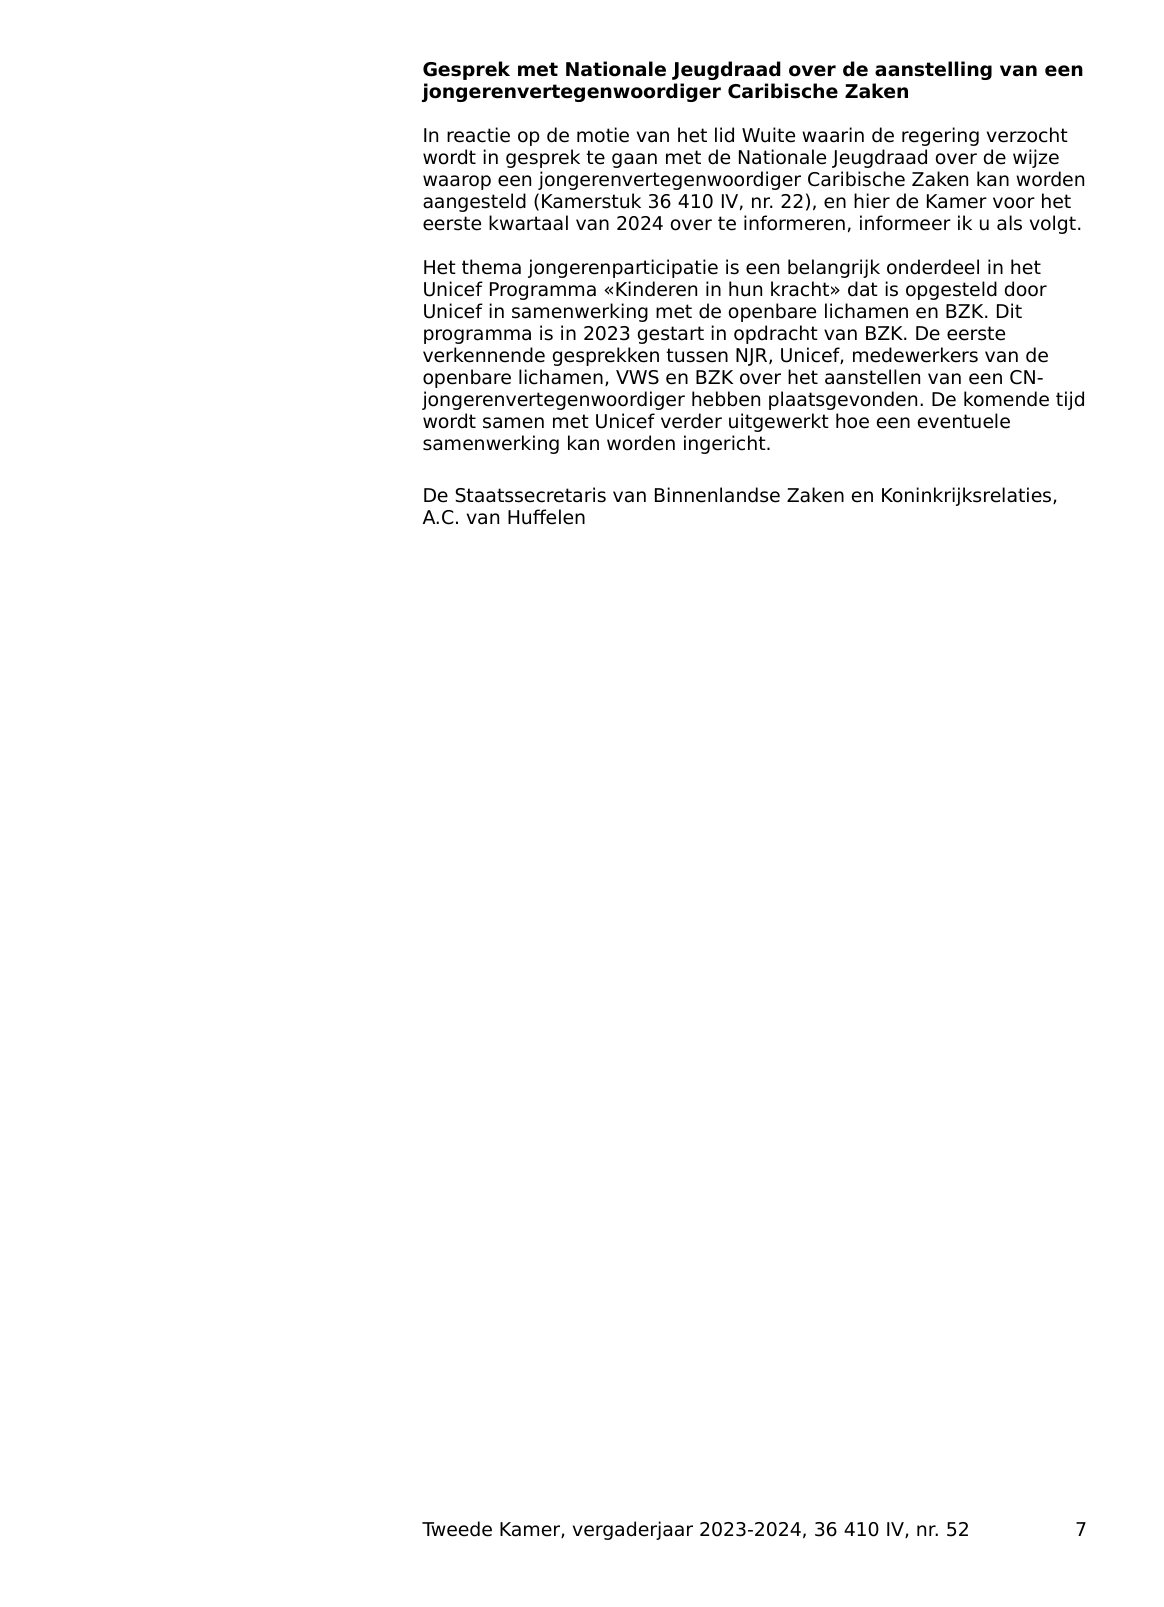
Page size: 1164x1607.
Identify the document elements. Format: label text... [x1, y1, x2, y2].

text Het thema jongerenparticipatie is een belangrijk onderdeel in het Unicef Programma «Kinderen in hun kracht» dat is opgesteld door Unicef in samenwerking met de openbare lichamen en BZK. Dit programma is in 2023 gestart in opdracht van BZK. De eerste verkennende gesprekken tussen NJR, Unicef, medewerkers van de openbare lichamen, VWS en BZK over het aanstellen van een CN-jongerenvertegenwoordiger hebben plaatsgevonden. De komende tijd wordt samen met Unicef verder uitgewerkt hoe een eventuele samenwerking kan worden ingericht. [422, 257, 1087, 455]
text De Staatssecretaris van Binnenlandse Zaken en Koninkrijksrelaties, A.C. van Huffelen [422, 485, 1087, 529]
text In reactie op de motie van het lid Wuite waarin de regering verzocht wordt in gesprek te gaan met de Nationale Jeugdraad over de wijze waarop een jongerenvertegenwoordiger Caribische Zaken kan worden aangesteld (Kamerstuk 36 410 IV, nr. 22), en hier de Kamer voor het eerste kwartaal van 2024 over te informeren, informeer ik u als volgt. [422, 125, 1087, 235]
subtitle Gesprek met Nationale Jeugdraad over de aanstelling van een jongerenvertegenwoordiger Caribische Zaken [422, 59, 1087, 103]
